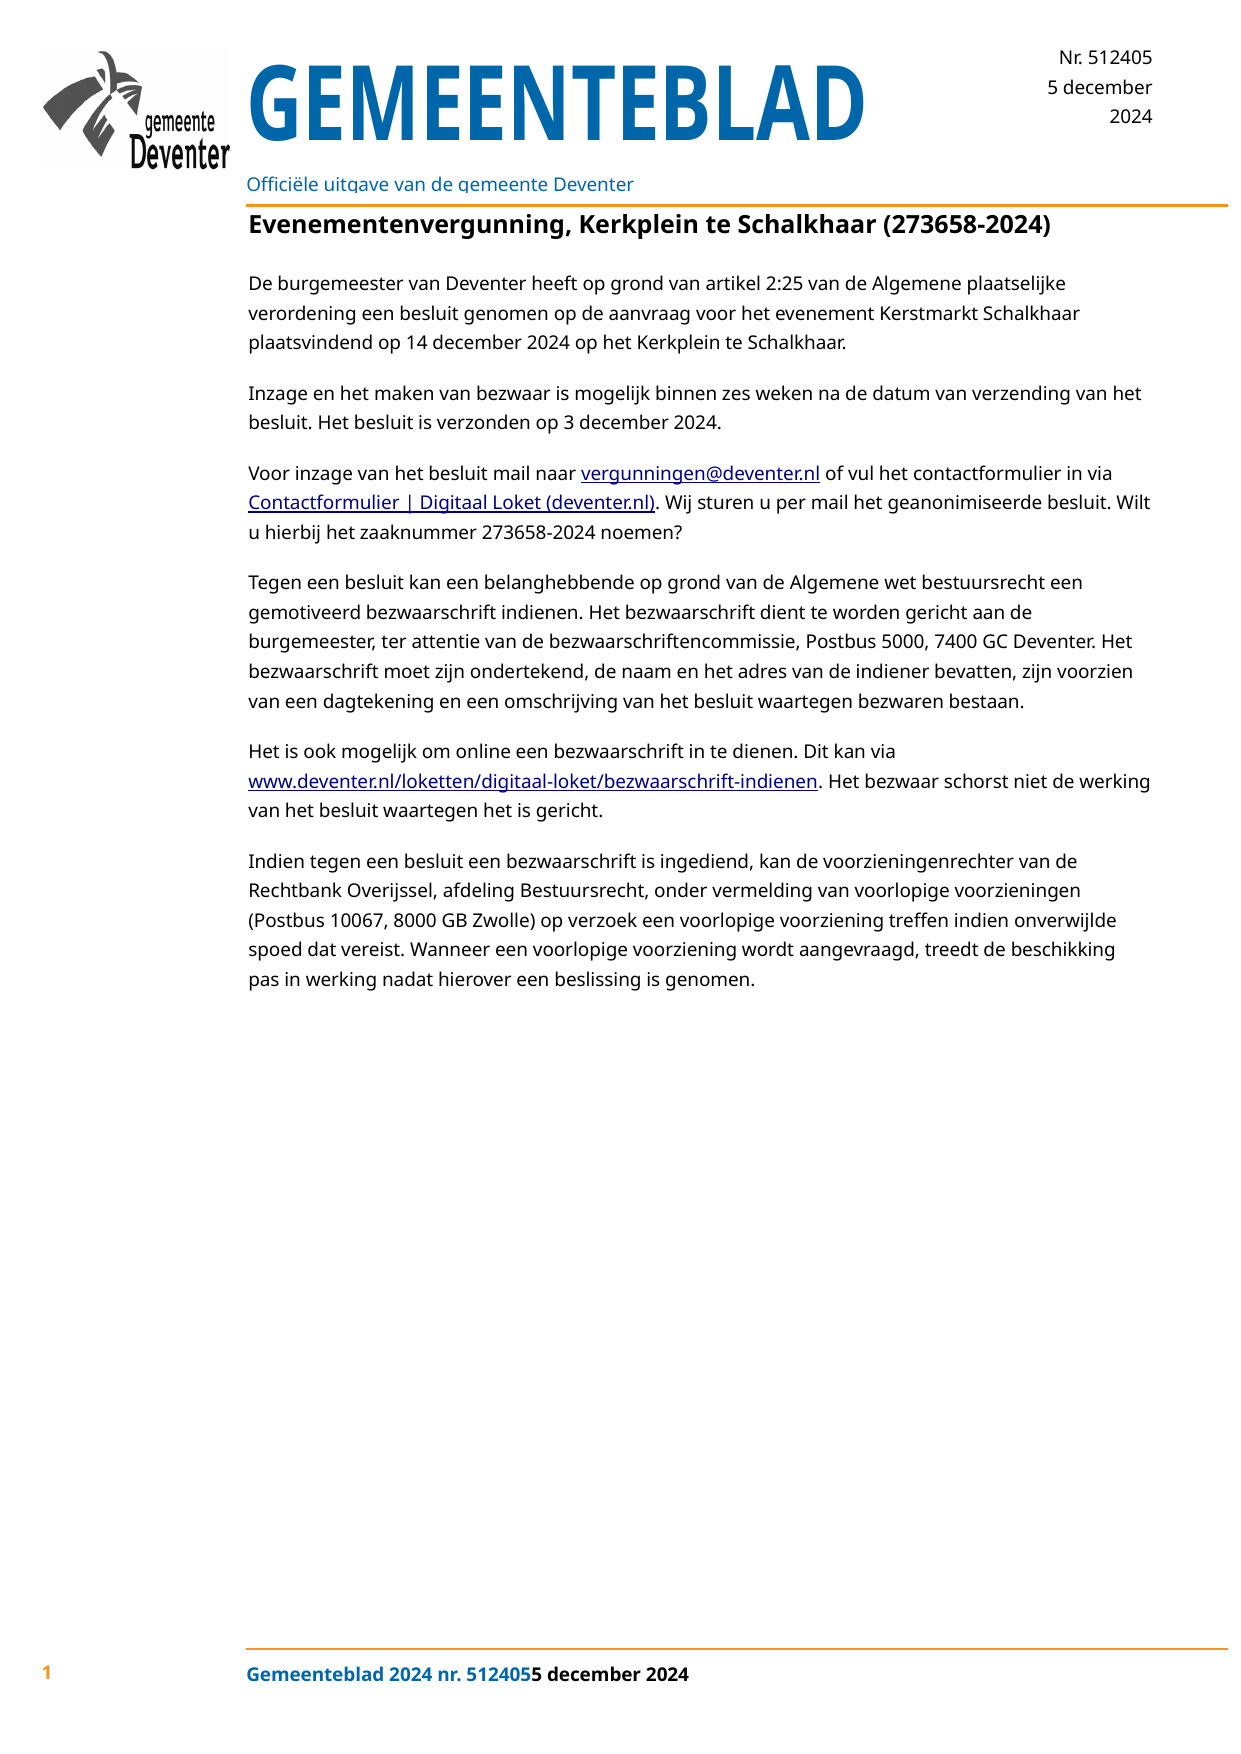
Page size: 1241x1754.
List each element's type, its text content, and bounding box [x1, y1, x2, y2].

text Inzage en het maken van bezwaar is mogelijk binnen zes weken na de datum van verzending van het besluit. Het besluit is verzonden op 3 december 2024. [248, 380, 1152, 435]
text Evenementenvergunning, Kerkplein te Schalkhaar (273658-2024) [248, 207, 1152, 241]
text Indien tegen een besluit een bezwaarschrift is ingediend, kan de voorzieningenrechter van de Rechtbank Overijssel, afdeling Bestuursrecht, onder vermelding van voorlopige voorzieningen (Postbus 10067, 8000 GB Zwolle) op verzoek een voorlopige voorziening treffen indien onverwijlde spoed dat vereist. Wanneer een voorlopige voorziening wordt aangevraagd, treedt de beschikking pas in werking nadat hierover een beslissing is genomen. [248, 848, 1152, 992]
text Voor inzage van het besluit mail naar vergunningen@deventer.nl of vul het contactformulier in via Contactformulier | Digitaal Loket (deventer.nl). Wij sturen u per mail het geanonimiseerde besluit. Wilt u hierbij het zaaknummer 273658-2024 noemen? [248, 460, 1152, 545]
picture [41, 47, 231, 172]
text De burgemeester van Deventer heeft op grond van artikel 2:25 van de Algemene plaatselijke verordening een besluit genomen op de aanvraag voor het evenement Kerstmarkt Schalkhaar plaatsvindend op 14 december 2024 op het Kerkplein te Schalkhaar. [248, 270, 1152, 355]
text Tegen een besluit kan een belanghebbende op grond van de Algemene wet bestuursrecht een gemotiveerd bezwaarschrift indienen. Het bezwaarschrift dient te worden gericht aan de burgemeester, ter attentie van de bezwaarschriftencommissie, Postbus 5000, 7400 GC Deventer. Het bezwaarschrift moet zijn ondertekend, de naam en het adres van de indiener bevatten, zijn voorzien van een dagtekening en een omschrijving van het besluit waartegen bezwaren bestaan. [248, 569, 1152, 713]
text Het is ook mogelijk om online een bezwaarschrift in te dienen. Dit kan via www.deventer.nl/loketten/digitaal-loket/bezwaarschrift-indienen. Het bezwaar schorst niet de werking van het besluit waartegen het is gericht. [248, 738, 1152, 823]
